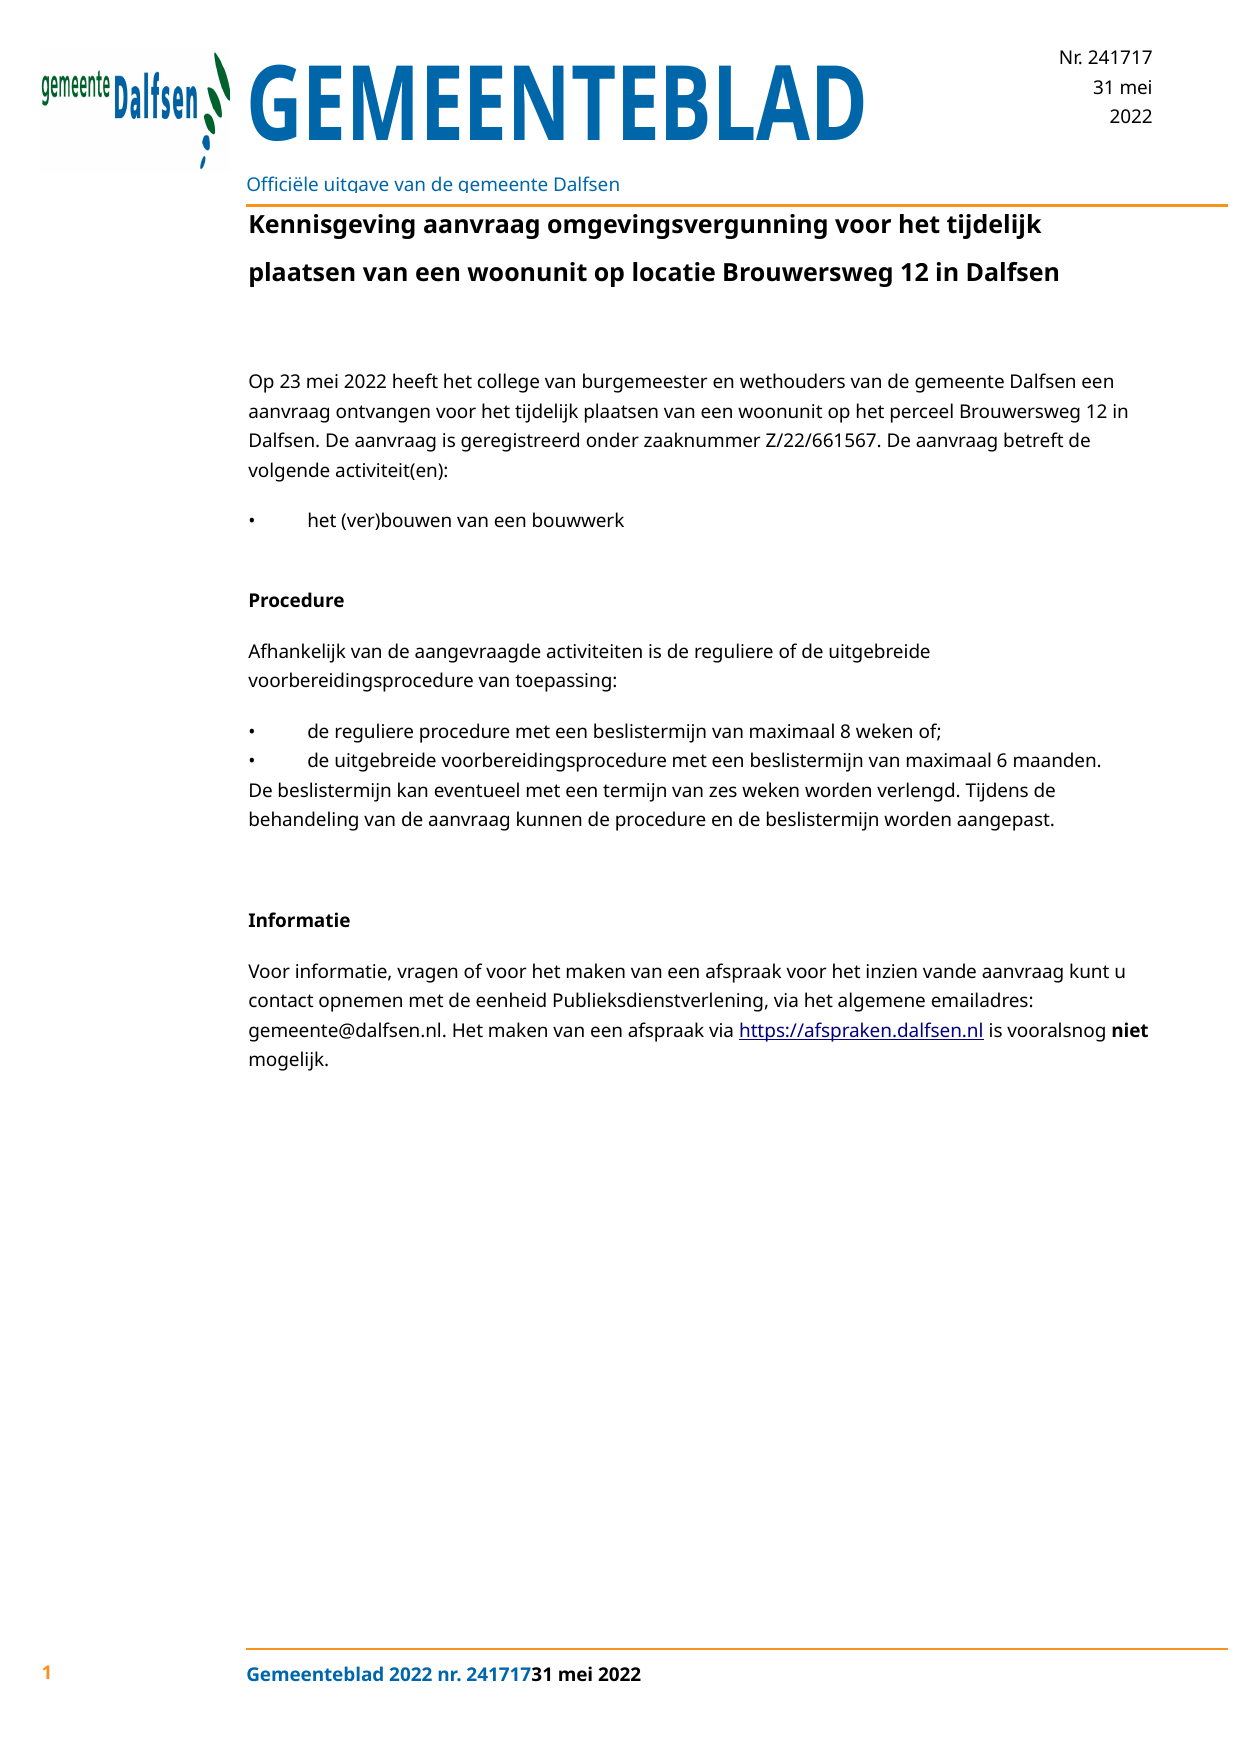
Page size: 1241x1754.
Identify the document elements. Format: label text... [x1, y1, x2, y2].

text Procedure [248, 587, 1152, 613]
text De beslistermijn kan eventueel met een termijn van zes weken worden verlengd. Tijdens de behandeling van de aanvraag kunnen de procedure en de beslistermijn worden aangepast. [248, 777, 1152, 832]
text Informatie [248, 907, 1152, 933]
list de reguliere procedure met een beslistermijn van maximaal 8 weken of; [248, 718, 1152, 744]
text Afhankelijk van de aangevraagde activiteiten is de reguliere of de uitgebreide voorbereidingsprocedure van toepassing: [248, 638, 1152, 693]
text Op 23 mei 2022 heeft het college van burgemeester en wethouders van de gemeente Dalfsen een aanvraag ontvangen voor het tijdelijk plaatsen van een woonunit op het perceel Brouwersweg 12 in Dalfsen. De aanvraag is geregistreerd onder zaaknummer Z/22/661567. De aanvraag betreft de volgende activiteit(en): [248, 368, 1152, 483]
list het (ver)bouwen van een bouwwerk [248, 507, 1152, 533]
text Voor informatie, vragen of voor het maken van een afspraak voor het inzien vande aanvraag kunt u contact opnemen met de eenheid Publieksdienstverlening, via het algemene emailadres: gemeente@dalfsen.nl. Het maken van een afspraak via https://afspraken.dalfsen.nl is vooralsnog niet mogelijk. [248, 958, 1152, 1072]
list de uitgebreide voorbereidingsprocedure met een beslistermijn van maximaal 6 maanden. [248, 747, 1152, 773]
picture [41, 47, 231, 172]
text Kennisgeving aanvraag omgevingsvergunning voor het tijdelijk plaatsen van een woonunit op locatie Brouwersweg 12 in Dalfsen [248, 207, 1152, 288]
